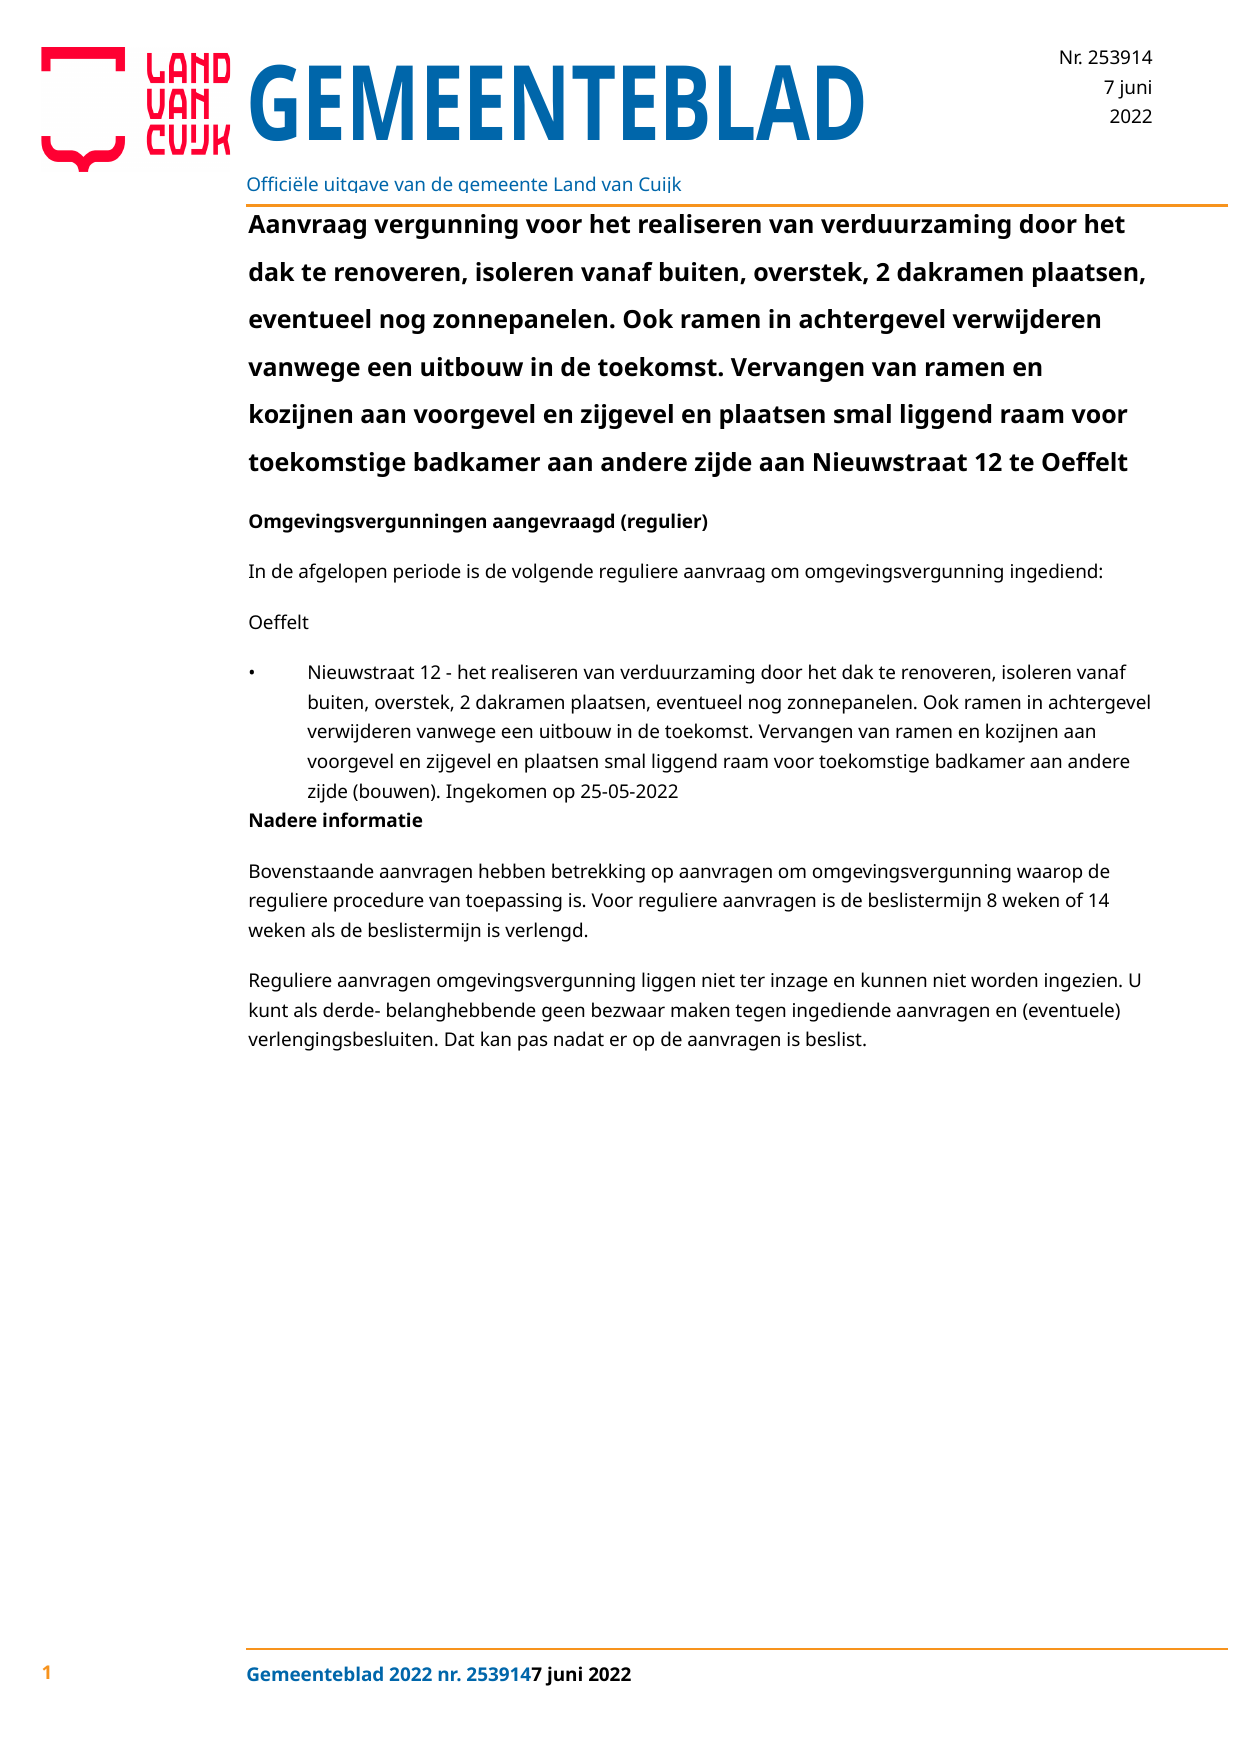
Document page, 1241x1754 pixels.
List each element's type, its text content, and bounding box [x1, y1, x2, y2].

text Reguliere aanvragen omgevingsvergunning liggen niet ter inzage en kunnen niet worden ingezien. U kunt als derde- belanghebbende geen bezwaar maken tegen ingediende aanvragen en (eventuele) verlengingsbesluiten. Dat kan pas nadat er op de aanvragen is beslist. [248, 967, 1152, 1052]
text Nadere informatie [248, 807, 1152, 833]
picture [41, 47, 231, 172]
text Oeffelt [248, 609, 1152, 635]
text Aanvraag vergunning voor het realiseren van verduurzaming door het dak te renoveren, isoleren vanaf buiten, overstek, 2 dakramen plaatsen, eventueel nog zonnepanelen. Ook ramen in achtergevel verwijderen vanwege een uitbouw in de toekomst. Vervangen van ramen en kozijnen aan voorgevel en zijgevel en plaatsen smal liggend raam voor toekomstige badkamer aan andere zijde aan Nieuwstraat 12 te Oeffelt [248, 207, 1152, 479]
text In de afgelopen periode is de volgende reguliere aanvraag om omgevingsvergunning ingediend: [248, 559, 1152, 584]
text Bovenstaande aanvragen hebben betrekking op aanvragen om omgevingsvergunning waarop de reguliere procedure van toepassing is. Voor reguliere aanvragen is de beslistermijn 8 weken of 14 weken als de beslistermijn is verlengd. [248, 858, 1152, 943]
list Nieuwstraat 12 - het realiseren van verduurzaming door het dak te renoveren, isoleren vanaf buiten, overstek, 2 dakramen plaatsen, eventueel nog zonnepanelen. Ook ramen in achtergevel verwijderen vanwege een uitbouw in de toekomst. Vervangen van ramen en kozijnen aan voorgevel en zijgevel en plaatsen smal liggend raam voor toekomstige badkamer aan andere zijde (bouwen). Ingekomen op 25-05-2022 [248, 659, 1152, 804]
text Omgevingsvergunningen aangevraagd (regulier) [248, 508, 1152, 534]
